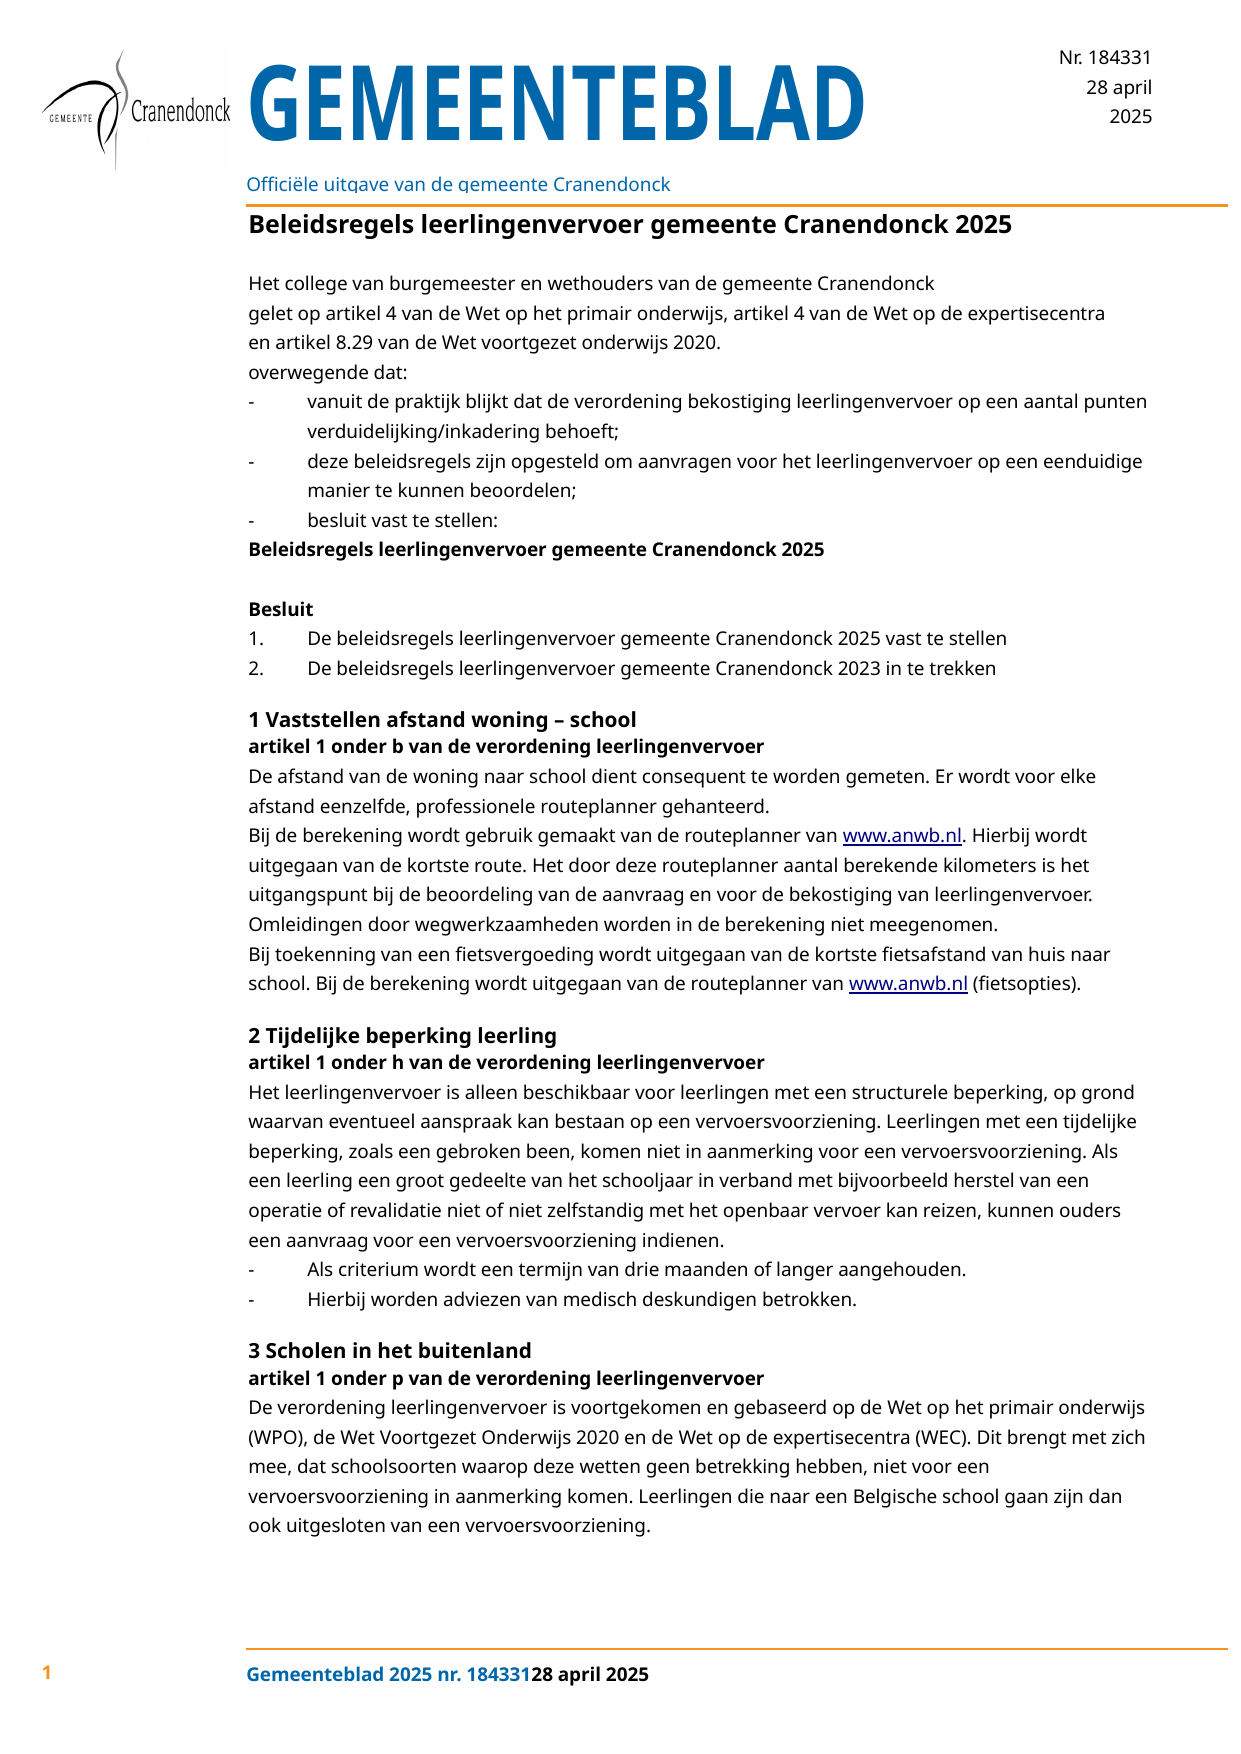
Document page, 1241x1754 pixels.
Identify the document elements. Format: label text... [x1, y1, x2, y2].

text overwegende dat: [248, 359, 1152, 385]
text 3 Scholen in het buitenland [248, 1336, 1152, 1365]
list De beleidsregels leerlingenvervoer gemeente Cranendonck 2025 vast te stellen [248, 625, 1152, 651]
text Beleidsregels leerlingenvervoer gemeente Cranendonck 2025 [248, 537, 1152, 562]
text 2 Tijdelijke beperking leerling [248, 1021, 1152, 1049]
list deze beleidsregels zijn opgesteld om aanvragen voor het leerlingenvervoer op een eenduidige manier te kunnen beoordelen; [248, 448, 1152, 503]
text artikel 1 onder b van de verordening leerlingenvervoer [248, 734, 1152, 759]
list Hierbij worden adviezen van medisch deskundigen betrokken. [248, 1286, 1152, 1312]
list besluit vast te stellen: [248, 507, 1152, 533]
text Bij toekenning van een fietsvergoeding wordt uitgegaan van de kortste fietsafstand van huis naar school. Bij de berekening wordt uitgegaan van de routeplanner van www.anwb.nl (fietsopties). [248, 941, 1152, 996]
text Beleidsregels leerlingenvervoer gemeente Cranendonck 2025 [248, 207, 1152, 241]
text 1 Vaststellen afstand woning – school [248, 705, 1152, 734]
text Het leerlingenvervoer is alleen beschikbaar voor leerlingen met een structurele beperking, op grond waarvan eventueel aanspraak kan bestaan op een vervoersvoorziening. Leerlingen met een tijdelijke beperking, zoals een gebroken been, komen niet in aanmerking voor een vervoersvoorziening. Als een leerling een groot gedeelte van het schooljaar in verband met bijvoorbeeld herstel van een operatie of revalidatie niet of niet zelfstandig met het openbaar vervoer kan reizen, kunnen ouders een aanvraag voor een vervoersvoorziening indienen. [248, 1079, 1152, 1252]
text en artikel 8.29 van de Wet voortgezet onderwijs 2020. [248, 329, 1152, 355]
picture [41, 47, 231, 172]
text De verordening leerlingenvervoer is voortgekomen en gebaseerd op de Wet op het primair onderwijs (WPO), de Wet Voortgezet Onderwijs 2020 en de Wet op de expertisecentra (WEC). Dit brengt met zich mee, dat schoolsoorten waarop deze wetten geen betrekking hebben, niet voor een vervoersvoorziening in aanmerking komen. Leerlingen die naar een Belgische school gaan zijn dan ook uitgesloten van een vervoersvoorziening. [248, 1394, 1152, 1538]
text Bij de berekening wordt gebruik gemaakt van de routeplanner van www.anwb.nl. Hierbij wordt uitgegaan van de kortste route. Het door deze routeplanner aantal berekende kilometers is het uitgangspunt bij de beoordeling van de aanvraag en voor de bekostiging van leerlingenvervoer. Omleidingen door wegwerkzaamheden worden in de berekening niet meegenomen. [248, 822, 1152, 937]
text gelet op artikel 4 van de Wet op het primair onderwijs, artikel 4 van de Wet op de expertisecentra [248, 300, 1152, 326]
text Besluit [248, 596, 1152, 621]
text artikel 1 onder h van de verordening leerlingenvervoer [248, 1049, 1152, 1075]
list vanuit de praktijk blijkt dat de verordening bekostiging leerlingenvervoer op een aantal punten verduidelijking/inkadering behoeft; [248, 389, 1152, 444]
list De beleidsregels leerlingenvervoer gemeente Cranendonck 2023 in te trekken [248, 655, 1152, 681]
text Het college van burgemeester en wethouders van de gemeente Cranendonck [248, 270, 1152, 296]
text artikel 1 onder p van de verordening leerlingenvervoer [248, 1365, 1152, 1391]
text De afstand van de woning naar school dient consequent te worden gemeten. Er wordt voor elke afstand eenzelfde, professionele routeplanner gehanteerd. [248, 763, 1152, 819]
list Als criterium wordt een termijn van drie maanden of langer aangehouden. [248, 1256, 1152, 1282]
